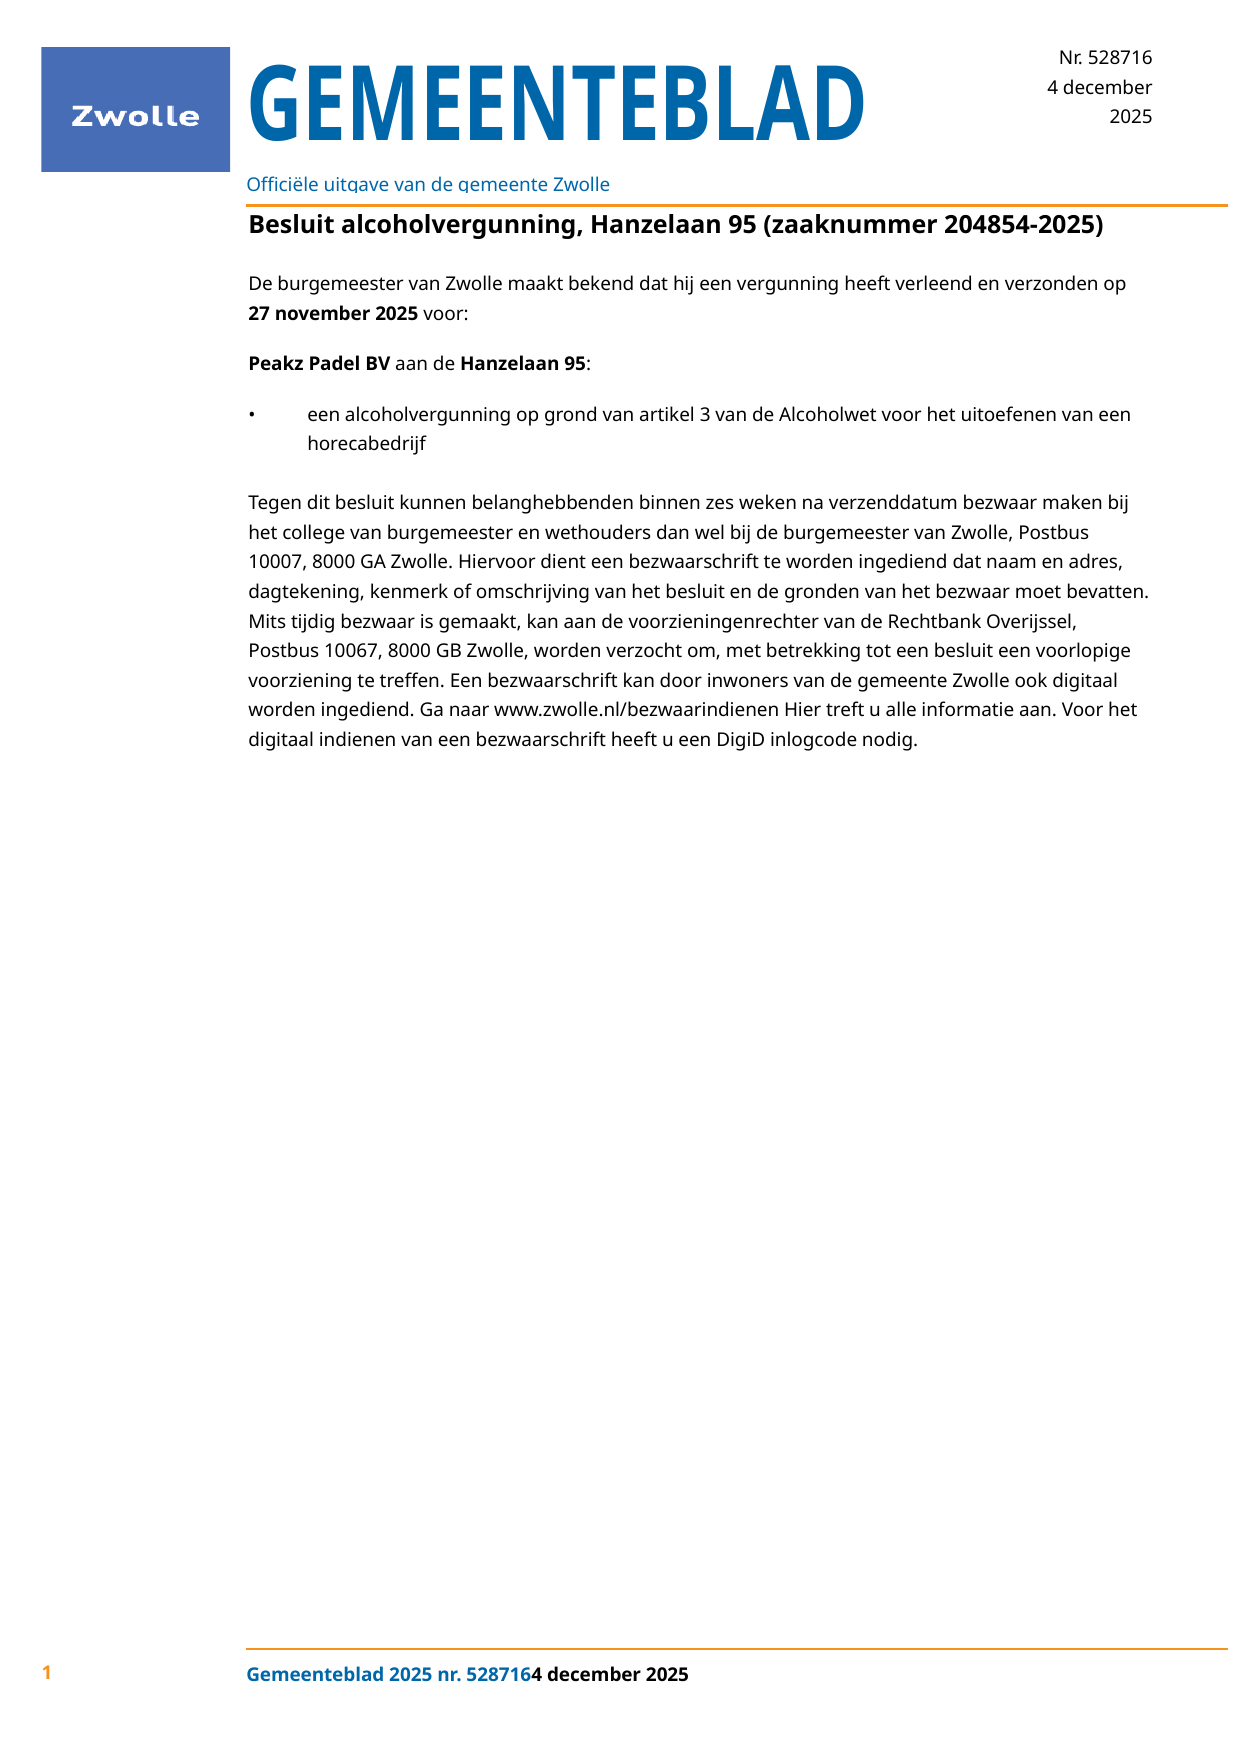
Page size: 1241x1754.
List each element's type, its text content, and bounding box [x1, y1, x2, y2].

text De burgemeester van Zwolle maakt bekend dat hij een vergunning heeft verleend en verzonden op 27 november 2025 voor: [248, 270, 1152, 326]
picture [41, 47, 231, 172]
text Tegen dit besluit kunnen belanghebbenden binnen zes weken na verzenddatum bezwaar maken bij het college van burgemeester en wethouders dan wel bij de burgemeester van Zwolle, Postbus 10007, 8000 GA Zwolle. Hiervoor dient een bezwaarschrift te worden ingediend dat naam en adres, dagtekening, kenmerk of omschrijving van het besluit en de gronden van het bezwaar moet bevatten. Mits tijdig bezwaar is gemaakt, kan aan de voorzieningenrechter van de Rechtbank Overijssel, Postbus 10067, 8000 GB Zwolle, worden verzocht om, met betrekking tot een besluit een voorlopige voorziening te treffen. Een bezwaarschrift kan door inwoners van de gemeente Zwolle ook digitaal worden ingediend. Ga naar www.zwolle.nl/bezwaarindienen Hier treft u alle informatie aan. Voor het digitaal indienen van een bezwaarschrift heeft u een DigiD inlogcode nodig. [248, 489, 1152, 752]
text Besluit alcoholvergunning, Hanzelaan 95 (zaaknummer 204854-2025) [248, 207, 1152, 241]
list een alcoholvergunning op grond van artikel 3 van de Alcoholwet voor het uitoefenen van een horecabedrijf [248, 401, 1152, 456]
text Peakz Padel BV aan de Hanzelaan 95: [248, 350, 1152, 376]
